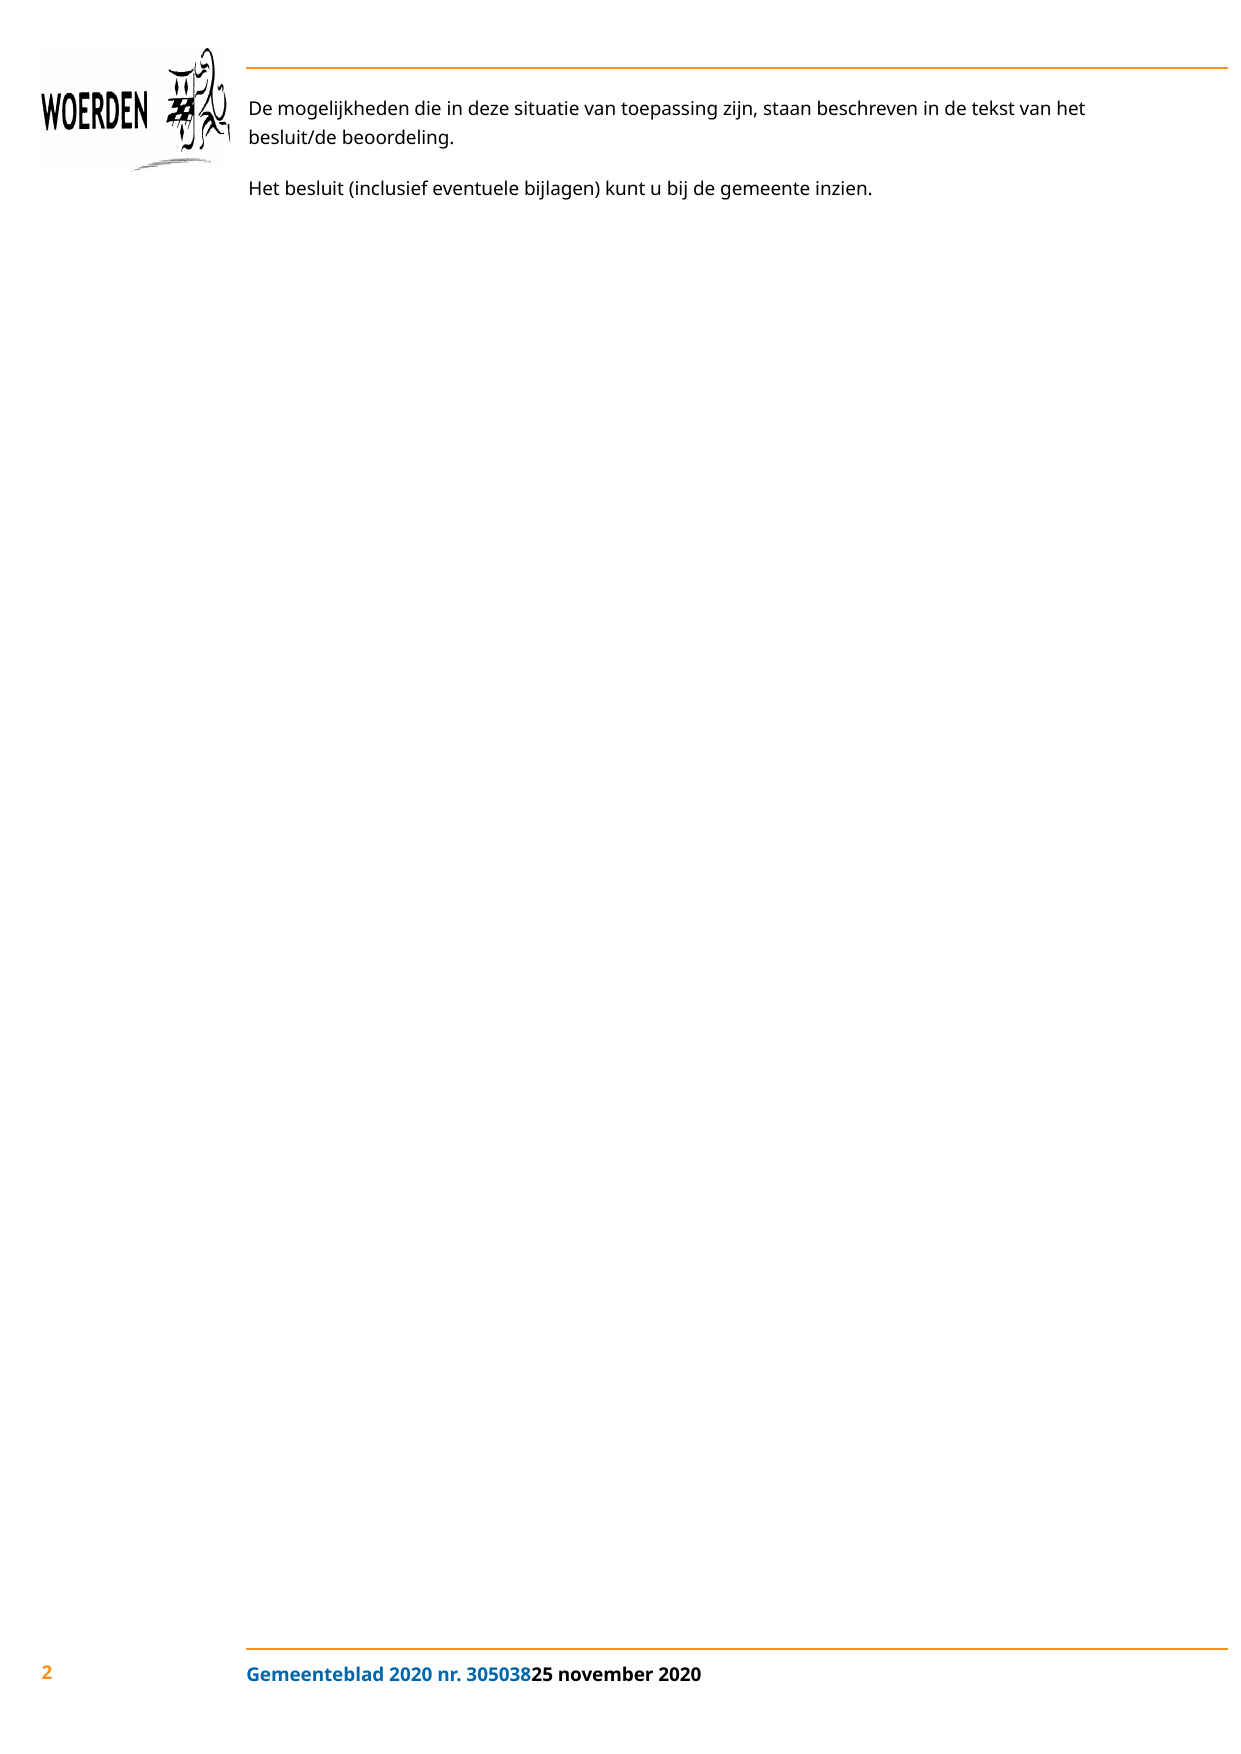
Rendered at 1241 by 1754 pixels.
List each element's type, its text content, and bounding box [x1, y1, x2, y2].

text Het besluit (inclusief eventuele bijlagen) kunt u bij de gemeente inzien. [248, 175, 1152, 201]
text De mogelijkheden die in deze situatie van toepassing zijn, staan beschreven in de tekst van het besluit/de beoordeling. [248, 95, 1152, 150]
picture [41, 47, 231, 172]
